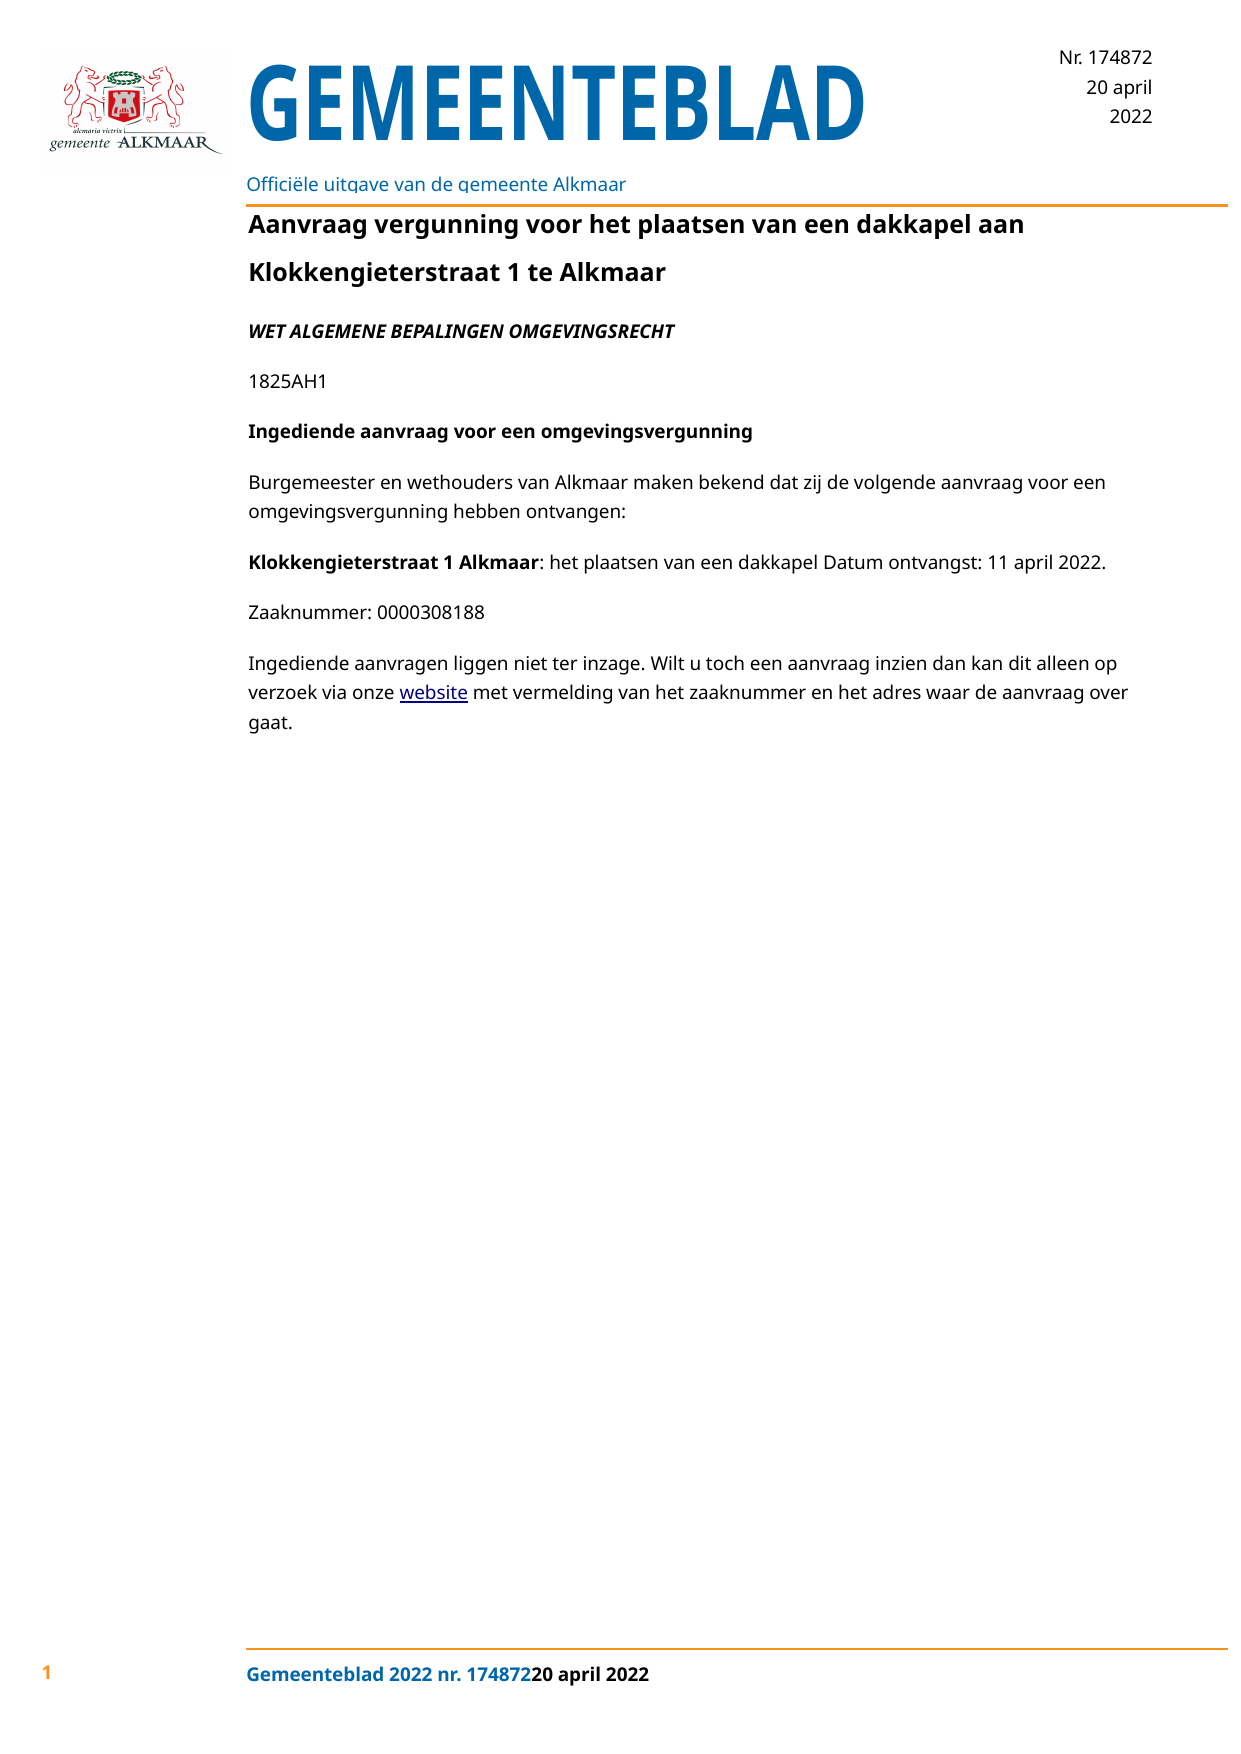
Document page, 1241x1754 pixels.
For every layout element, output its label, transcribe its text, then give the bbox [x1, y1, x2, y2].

text Ingediende aanvraag voor een omgevingsvergunning [248, 419, 1152, 444]
text Aanvraag vergunning voor het plaatsen van een dakkapel aan Klokkengieterstraat 1 te Alkmaar [248, 207, 1152, 288]
text 1825AH1 [248, 368, 1152, 394]
text Klokkengieterstraat 1 Alkmaar: het plaatsen van een dakkapel Datum ontvangst: 11 april 2022. [248, 549, 1152, 575]
text Zaaknummer: 0000308188 [248, 599, 1152, 625]
picture [41, 47, 231, 172]
text WET ALGEMENE BEPALINGEN OMGEVINGSRECHT [248, 318, 1152, 344]
text Ingediende aanvragen liggen niet ter inzage. Wilt u toch een aanvraag inzien dan kan dit alleen op verzoek via onze website met vermelding van het zaaknummer en het adres waar de aanvraag over gaat. [248, 650, 1152, 735]
text Burgemeester en wethouders van Alkmaar maken bekend dat zij de volgende aanvraag voor een omgevingsvergunning hebben ontvangen: [248, 469, 1152, 524]
